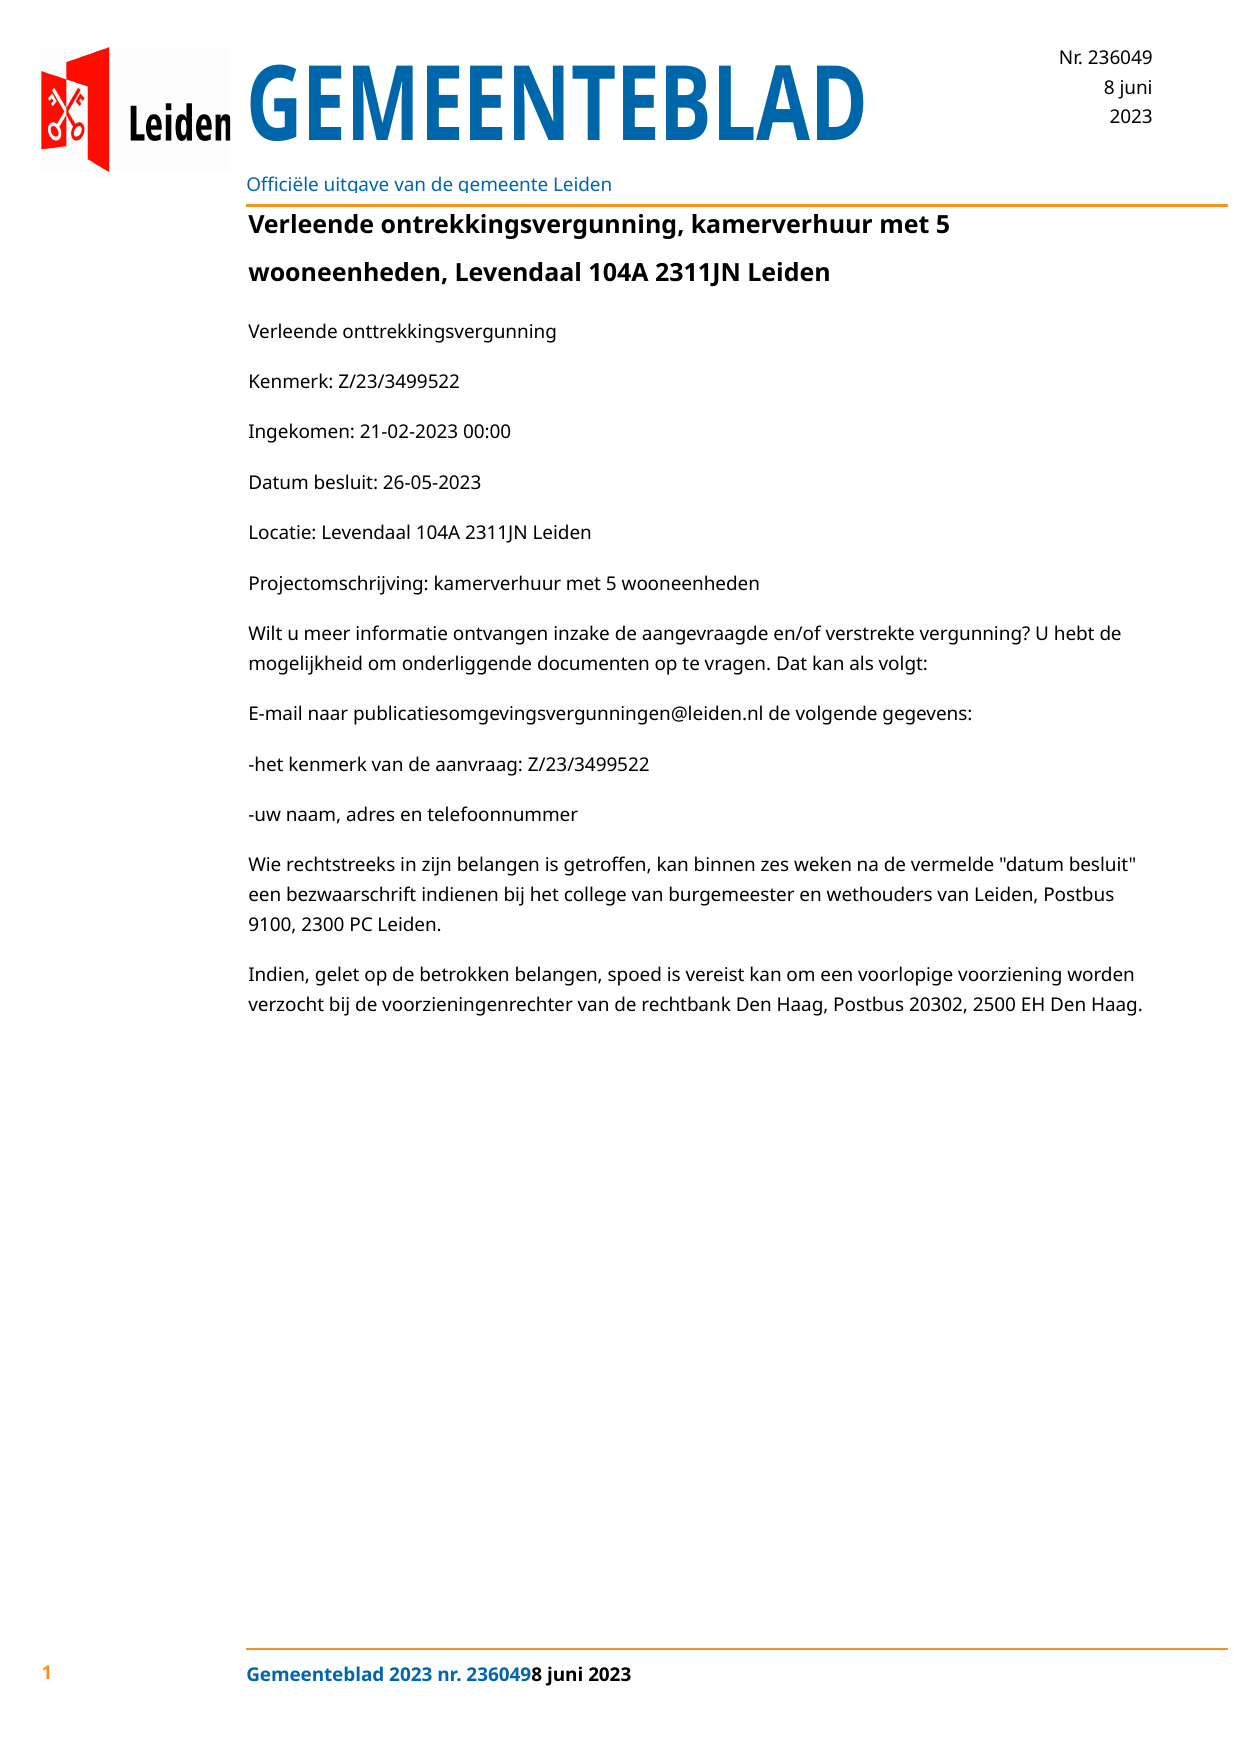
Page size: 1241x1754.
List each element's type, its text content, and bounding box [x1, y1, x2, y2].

text Locatie: Levendaal 104A 2311JN Leiden [248, 519, 1152, 545]
text Projectomschrijving: kamerverhuur met 5 wooneenheden [248, 570, 1152, 596]
text -uw naam, adres en telefoonnummer [248, 801, 1152, 827]
text E-mail naar publicatiesomgevingsvergunningen@leiden.nl de volgende gegevens: [248, 700, 1152, 726]
text Indien, gelet op de betrokken belangen, spoed is vereist kan om een voorlopige voorziening worden verzocht bij de voorzieningenrechter van de rechtbank Den Haag, Postbus 20302, 2500 EH Den Haag. [248, 961, 1152, 1017]
text Wilt u meer informatie ontvangen inzake de aangevraagde en/of verstrekte vergunning? U hebt de mogelijkheid om onderliggende documenten op te vragen. Dat kan als volgt: [248, 620, 1152, 676]
picture [41, 47, 231, 172]
text Ingekomen: 21-02-2023 00:00 [248, 419, 1152, 444]
text Verleende onttrekkingsvergunning [248, 318, 1152, 344]
text -het kenmerk van de aanvraag: Z/23/3499522 [248, 751, 1152, 777]
text Datum besluit: 26-05-2023 [248, 469, 1152, 495]
text Kenmerk: Z/23/3499522 [248, 368, 1152, 394]
text Verleende ontrekkingsvergunning, kamerverhuur met 5 wooneenheden, Levendaal 104A 2311JN Leiden [248, 207, 1152, 288]
text Wie rechtstreeks in zijn belangen is getroffen, kan binnen zes weken na de vermelde "datum besluit" een bezwaarschrift indienen bij het college van burgemeester en wethouders van Leiden, Postbus 9100, 2300 PC Leiden. [248, 852, 1152, 937]
